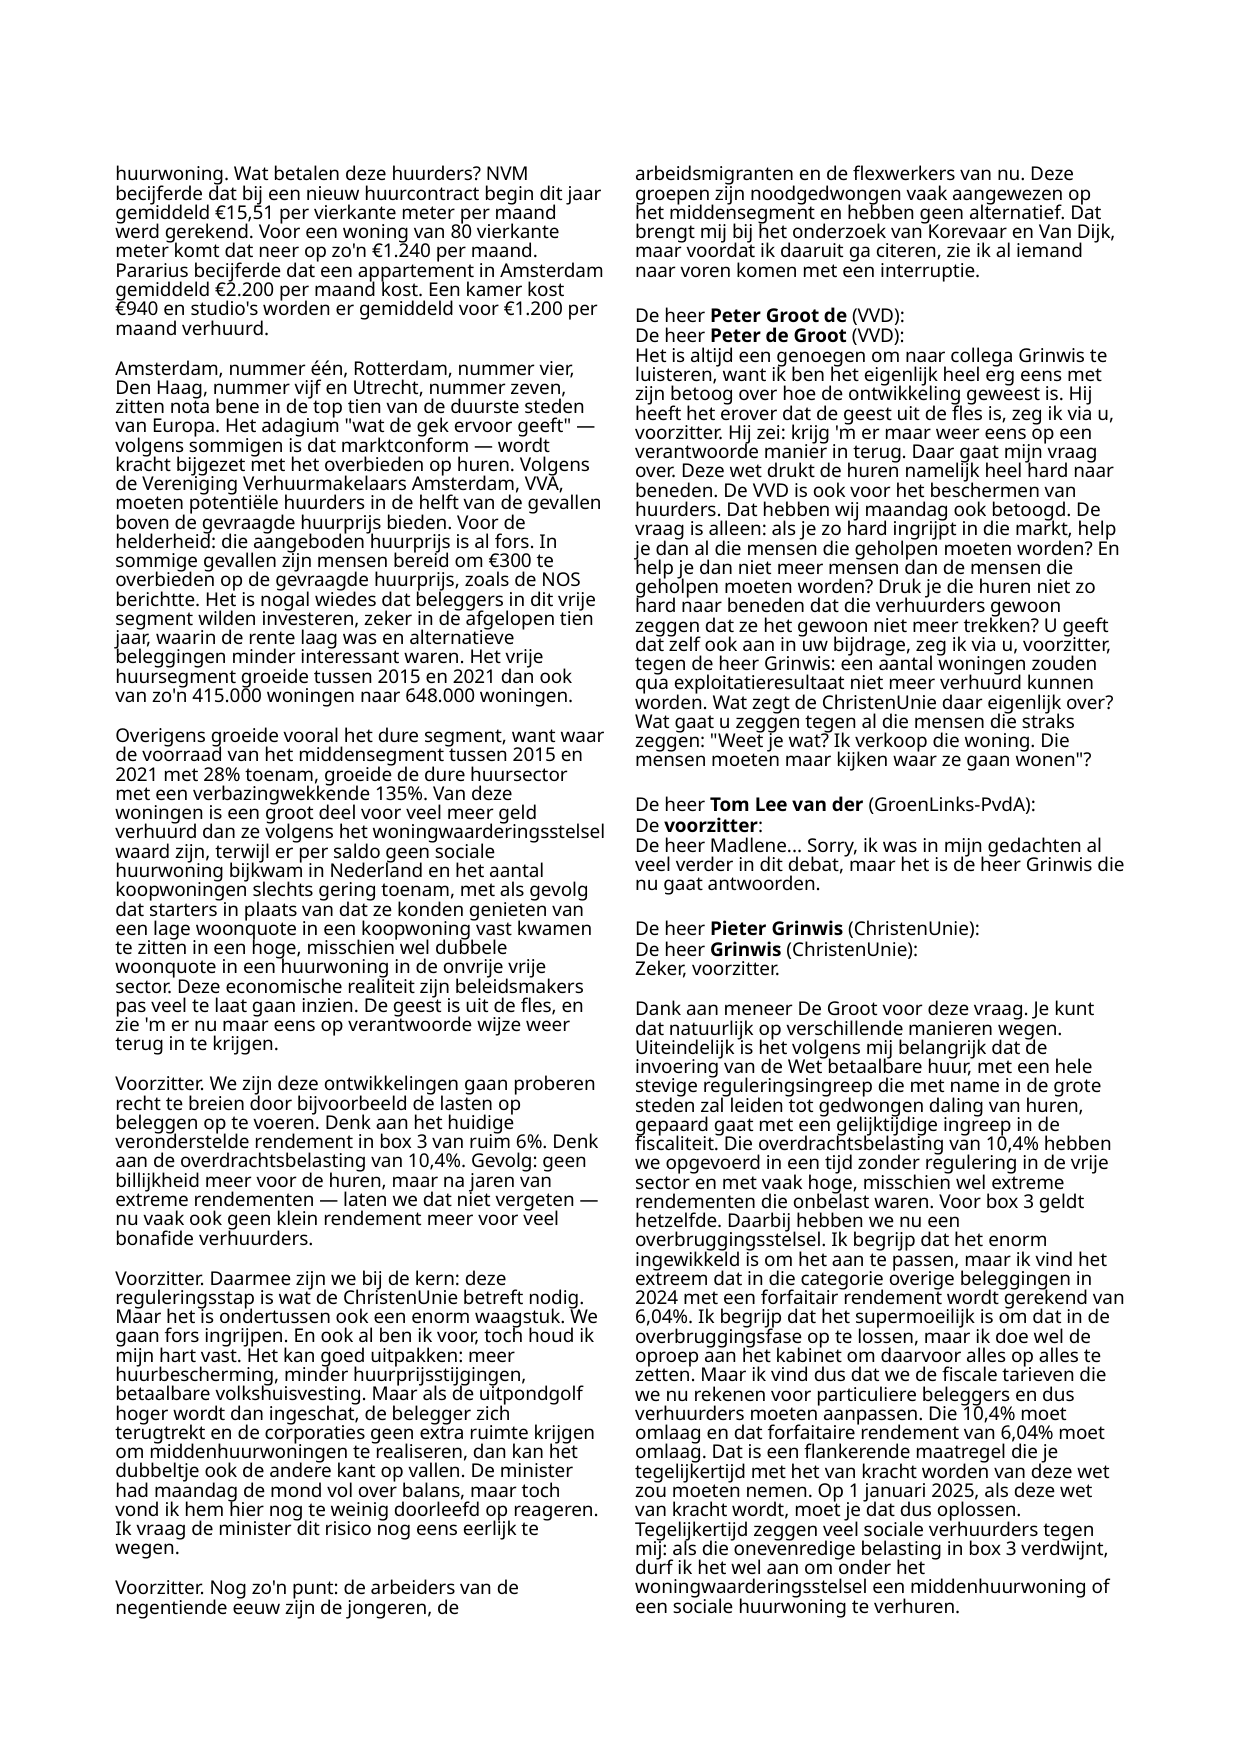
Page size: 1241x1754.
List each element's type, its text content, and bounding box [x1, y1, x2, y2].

text Voorzitter. Daarmee zijn we bij de kern: deze reguleringsstap is wat de ChristenUnie betreft nodig. Maar het is ondertussen ook een enorm waagstuk. We gaan fors ingrijpen. En ook al ben ik voor, toch houd ik mijn hart vast. Het kan goed uitpakken: meer huurbescherming, minder huurprijsstijgingen, betaalbare volkshuisvesting. Maar als de uitpondgolf hoger wordt dan ingeschat, de belegger zich terugtrekt en de corporaties geen extra ruimte krijgen om middenhuurwoningen te realiseren, dan kan het dubbeltje ook de andere kant op vallen. De minister had maandag de mond vol over balans, maar toch vond ik hem hier nog te weinig doorleefd op reageren. Ik vraag de minister dit risico nog eens eerlijk te wegen. [115, 1269, 605, 1559]
text De heer Grinwis (ChristenUnie): [635, 941, 1125, 960]
text De voorzitter: [635, 817, 1125, 837]
text Het is altijd een genoegen om naar collega Grinwis te luisteren, want ik ben het eigenlijk heel erg eens met zijn betoog over hoe de ontwikkeling geweest is. Hij heeft het erover dat de geest uit de fles is, zeg ik via u, voorzitter. Hij zei: krijg 'm er maar weer eens op een verantwoorde manier in terug. Daar gaat mijn vraag over. Deze wet drukt de huren namelijk heel hard naar beneden. De VVD is ook voor het beschermen van huurders. Dat hebben wij maandag ook betoogd. De vraag is alleen: als je zo hard ingrijpt in die markt, help je dan al die mensen die geholpen moeten worden? En help je dan niet meer mensen dan de mensen die geholpen moeten worden? Druk je die huren niet zo hard naar beneden dat die verhuurders gewoon zeggen dat ze het gewoon niet meer trekken? U geeft dat zelf ook aan in uw bijdrage, zeg ik via u, voorzitter, tegen de heer Grinwis: een aantal woningen zouden qua exploitatieresultaat niet meer verhuurd kunnen worden. Wat zegt de ChristenUnie daar eigenlijk over? Wat gaat u zeggen tegen al die mensen die straks zeggen: "Weet je wat? Ik verkoop die woning. Die mensen moeten maar kijken waar ze gaan wonen"? [635, 347, 1125, 771]
text De heer Tom Lee van der (GroenLinks-PvdA): [635, 792, 1125, 817]
text Amsterdam, nummer één, Rotterdam, nummer vier, Den Haag, nummer vijf en Utrecht, nummer zeven, zitten nota bene in de top tien van de duurste steden van Europa. Het adagium "wat de gek ervoor geeft" — volgens sommigen is dat marktconform — wordt kracht bijgezet met het overbieden op huren. Volgens de Vereniging Verhuurmakelaars Amsterdam, VVA, moeten potentiële huurders in de helft van de gevallen boven de gevraagde huurprijs bieden. Voor de helderheid: die aangeboden huurprijs is al fors. In sommige gevallen zijn mensen bereid om €300 te overbieden op de gevraagde huurprijs, zoals de NOS berichtte. Het is nogal wiedes dat beleggers in dit vrije segment wilden investeren, zeker in de afgelopen tien jaar, waarin de rente laag was en alternatieve beleggingen minder interessant waren. Het vrije huursegment groeide tussen 2015 en 2021 dan ook van zo'n 415.000 woningen naar 648.000 woningen. [115, 359, 605, 706]
text Voorzitter. We zijn deze ontwikkelingen gaan proberen recht te breien door bijvoorbeeld de lasten op beleggen op te voeren. Denk aan het huidige veronderstelde rendement in box 3 van ruim 6%. Denk aan de overdrachtsbelasting van 10,4%. Gevolg: geen billijkheid meer voor de huren, maar na jaren van extreme rendementen — laten we dat niet vergeten — nu vaak ook geen klein rendement meer voor veel bonafide verhuurders. [115, 1075, 605, 1249]
text arbeidsmigranten en de flexwerkers van nu. Deze groepen zijn noodgedwongen vaak aangewezen op het middensegment en hebben geen alternatief. Dat brengt mij bij het onderzoek van Korevaar en Van Dijk, maar voordat ik daaruit ga citeren, zie ik al iemand naar voren komen met een interruptie. [635, 165, 1125, 281]
text Voorzitter. Nog zo'n punt: de arbeiders van de negentiende eeuw zijn de jongeren, de [115, 1579, 605, 1618]
text De heer Madlene... Sorry, ik was in mijn gedachten al veel verder in dit debat, maar het is de heer Grinwis die nu gaat antwoorden. [635, 837, 1125, 894]
text De heer Peter Groot de (VVD): [635, 302, 1125, 327]
text De heer Peter de Groot (VVD): [635, 327, 1125, 347]
text Zeker, voorzitter. [635, 960, 1125, 979]
text Dank aan meneer De Groot voor deze vraag. Je kunt dat natuurlijk op verschillende manieren wegen. Uiteindelijk is het volgens mij belangrijk dat de invoering van de Wet betaalbare huur, met een hele stevige reguleringsingreep die met name in de grote steden zal leiden tot gedwongen daling van huren, gepaard gaat met een gelijktijdige ingreep in de fiscaliteit. Die overdrachtsbelasting van 10,4% hebben we opgevoerd in een tijd zonder regulering in de vrije sector en met vaak hoge, misschien wel extreme rendementen die onbelast waren. Voor box 3 geldt hetzelfde. Daarbij hebben we nu een overbruggingsstelsel. Ik begrijp dat het enorm ingewikkeld is om het aan te passen, maar ik vind het extreem dat in die categorie overige beleggingen in 2024 met een forfaitair rendement wordt gerekend van 6,04%. Ik begrijp dat het supermoeilijk is om dat in de overbruggingsfase op te lossen, maar ik doe wel de oproep aan het kabinet om daarvoor alles op alles te zetten. Maar ik vind dus dat we de fiscale tarieven die we nu rekenen voor particuliere beleggers en dus verhuurders moeten aanpassen. Die 10,4% moet omlaag en dat forfaitaire rendement van 6,04% moet omlaag. Dat is een flankerende maatregel die je tegelijkertijd met het van kracht worden van deze wet zou moeten nemen. Op 1 januari 2025, als deze wet van kracht wordt, moet je dat dus oplossen. Tegelijkertijd zeggen veel sociale verhuurders tegen mij: als die onevenredige belasting in box 3 verdwijnt, durf ik het wel aan om onder het woningwaarderingsstelsel een middenhuurwoning of een sociale huurwoning te verhuren. [635, 1000, 1125, 1617]
text huurwoning. Wat betalen deze huurders? NVM becijferde dat bij een nieuw huurcontract begin dit jaar gemiddeld €15,51 per vierkante meter per maand werd gerekend. Voor een woning van 80 vierkante meter komt dat neer op zo'n €1.240 per maand. Pararius becijferde dat een appartement in Amsterdam gemiddeld €2.200 per maand kost. Een kamer kost €940 en studio's worden er gemiddeld voor €1.200 per maand verhuurd. [115, 165, 605, 339]
text De heer Pieter Grinwis (ChristenUnie): [635, 915, 1125, 941]
text Overigens groeide vooral het dure segment, want waar de voorraad van het middensegment tussen 2015 en 2021 met 28% toenam, groeide de dure huursector met een verbazingwekkende 135%. Van deze woningen is een groot deel voor veel meer geld verhuurd dan ze volgens het woningwaarderingsstelsel waard zijn, terwijl er per saldo geen sociale huurwoning bijkwam in Nederland en het aantal koopwoningen slechts gering toenam, met als gevolg dat starters in plaats van dat ze konden genieten van een lage woonquote in een koopwoning vast kwamen te zitten in een hoge, misschien wel dubbele woonquote in een huurwoning in de onvrije vrije sector. Deze economische realiteit zijn beleidsmakers pas veel te laat gaan inzien. De geest is uit de fles, en zie 'm er nu maar eens op verantwoorde wijze weer terug in te krijgen. [115, 727, 605, 1055]
